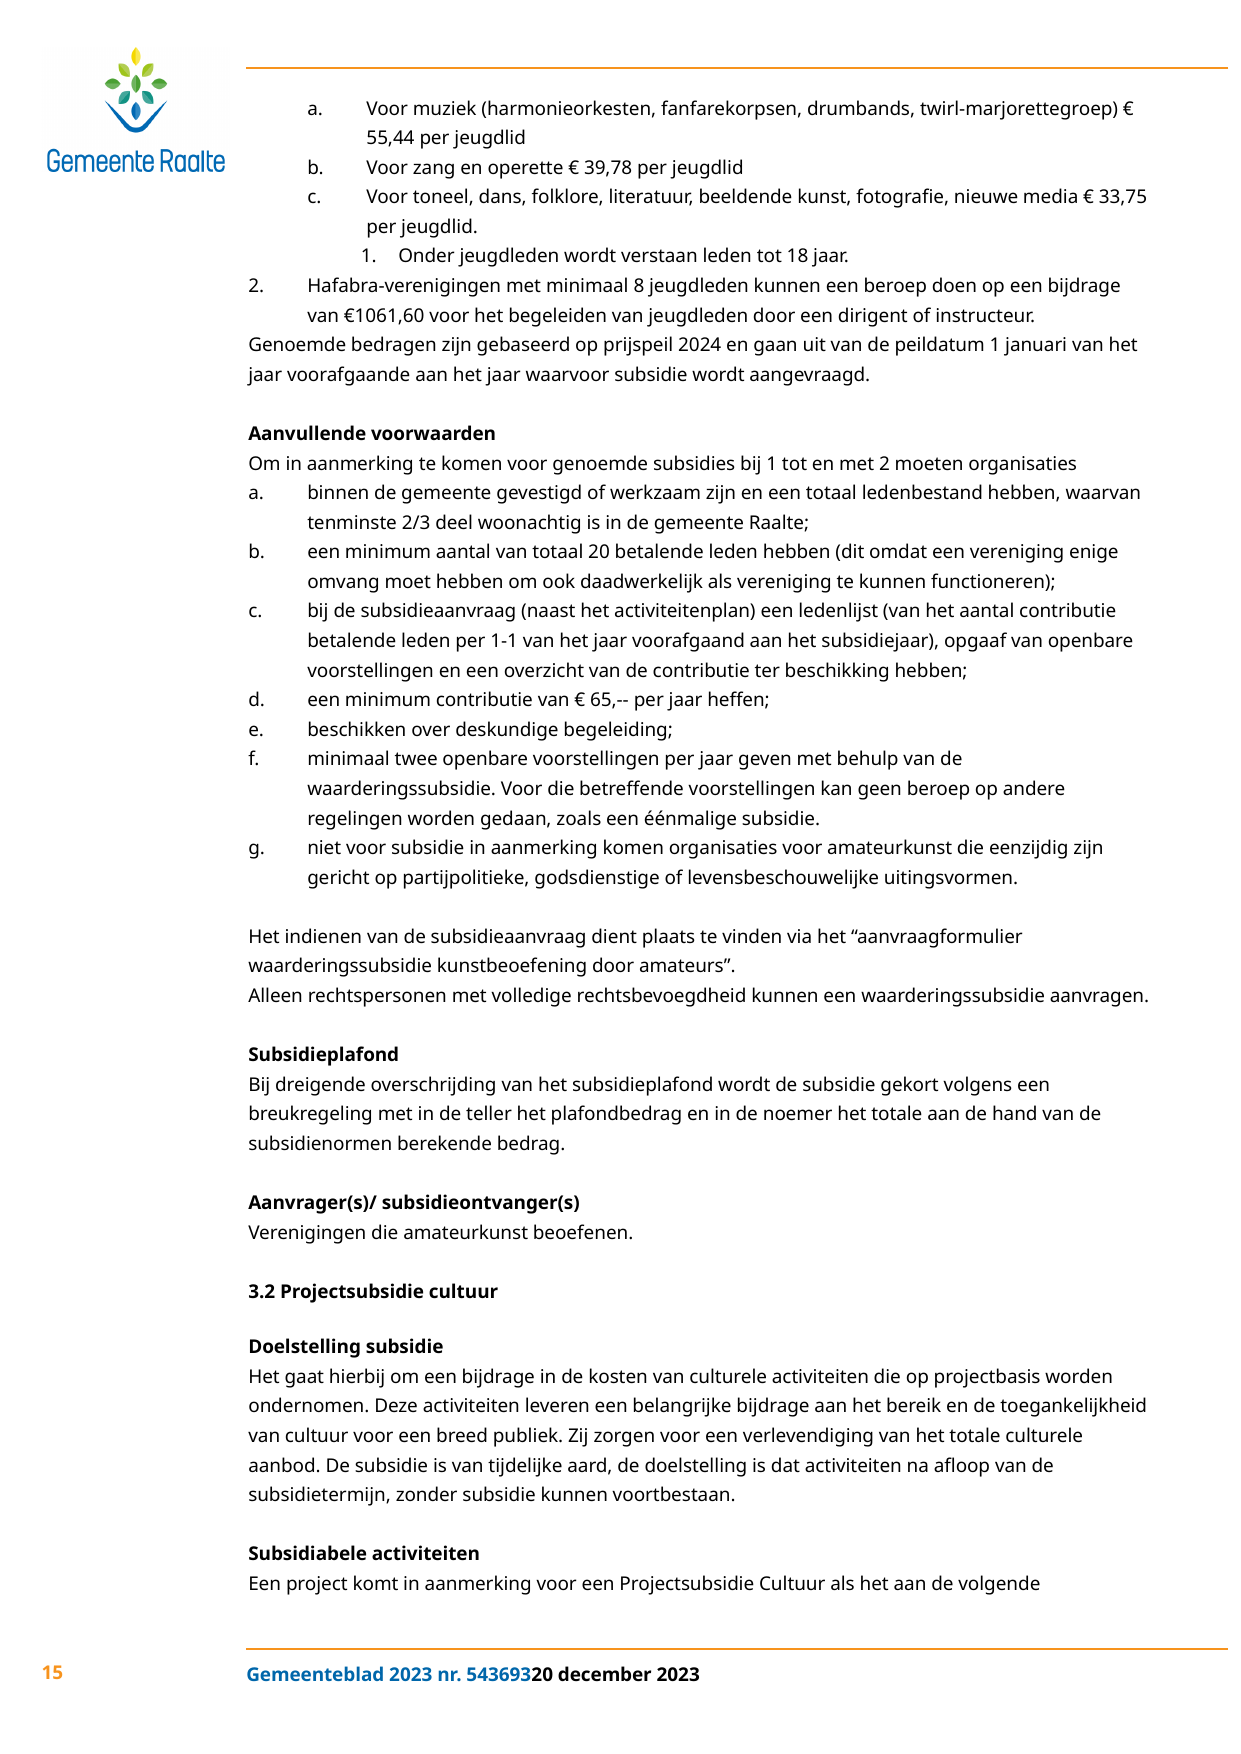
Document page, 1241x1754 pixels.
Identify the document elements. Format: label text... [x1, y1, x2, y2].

list Hafabra-verenigingen met minimaal 8 jeugdleden kunnen een beroep doen op een bijdrage van €1061,60 voor het begeleiden van jeugdleden door een dirigent of instructeur. [248, 272, 1152, 328]
list Voor toneel, dans, folklore, literatuur, beeldende kunst, fotografie, nieuwe media € 33,75 per jeugdlid. [307, 183, 1152, 239]
text Verenigingen die amateurkunst beoefenen. [248, 1219, 1152, 1245]
text Om in aanmerking te komen voor genoemde subsidies bij 1 tot en met 2 moeten organisaties [248, 450, 1152, 476]
list Voor zang en operette € 39,78 per jeugdlid [307, 154, 1152, 180]
list niet voor subsidie in aanmerking komen organisaties voor amateurkunst die eenzijdig zijn gericht op partijpolitieke, godsdienstige of levensbeschouwelijke uitingsvormen. [248, 834, 1152, 890]
list bij de subsidieaanvraag (naast het activiteitenplan) een ledenlijst (van het aantal contributie betalende leden per 1-1 van het jaar voorafgaand aan het subsidiejaar), opgaaf van openbare voorstellingen en een overzicht van de contributie ter beschikking hebben; [248, 598, 1152, 683]
list Onder jeugdleden wordt verstaan leden tot 18 jaar. [361, 243, 1152, 268]
text Aanvrager(s)/ subsidieontvanger(s) [248, 1189, 1152, 1215]
text 3.2 Projectsubsidie cultuur [248, 1278, 1152, 1304]
text Doelstelling subsidie [248, 1333, 1152, 1359]
text Een project komt in aanmerking voor een Projectsubsidie Cultuur als het aan de volgende [248, 1570, 1152, 1596]
text Subsidieplafond [248, 1041, 1152, 1067]
text breukregeling met in de teller het plafondbedrag en in de noemer het totale aan de hand van de subsidienormen berekende bedrag. [248, 1101, 1152, 1156]
text Subsidiabele activiteiten [248, 1541, 1152, 1566]
list minimaal twee openbare voorstellingen per jaar geven met behulp van de waarderingssubsidie. Voor die betreffende voorstellingen kan geen beroep op andere regelingen worden gedaan, zoals een éénmalige subsidie. [248, 746, 1152, 831]
picture [41, 47, 231, 172]
list een minimum aantal van totaal 20 betalende leden hebben (dit omdat een vereniging enige omvang moet hebben om ook daadwerkelijk als vereniging te kunnen functioneren); [248, 538, 1152, 594]
list Voor muziek (harmonieorkesten, fanfarekorpsen, drumbands, twirl-marjorettegroep) € 55,44 per jeugdlid [307, 95, 1152, 150]
list beschikken over deskundige begeleiding; [248, 716, 1152, 742]
text Genoemde bedragen zijn gebaseerd op prijspeil 2024 en gaan uit van de peildatum 1 januari van het jaar voorafgaande aan het jaar waarvoor subsidie wordt aangevraagd. [248, 331, 1152, 387]
text Bij dreigende overschrijding van het subsidieplafond wordt de subsidie gekort volgens een [248, 1071, 1152, 1097]
list een minimum contributie van € 65,-- per jaar heffen; [248, 686, 1152, 712]
text Het gaat hierbij om een bijdrage in de kosten van culturele activiteiten die op projectbasis worden ondernomen. Deze activiteiten leveren een belangrijke bijdrage aan het bereik en de toegankelijkheid van cultuur voor een breed publiek. Zij zorgen voor een verlevendiging van het totale culturele aanbod. De subsidie is van tijdelijke aard, de doelstelling is dat activiteiten na afloop van de subsidietermijn, zonder subsidie kunnen voortbestaan. [248, 1363, 1152, 1507]
text Aanvullende voorwaarden [248, 420, 1152, 446]
list binnen de gemeente gevestigd of werkzaam zijn en een totaal ledenbestand hebben, waarvan tenminste 2/3 deel woonachtig is in de gemeente Raalte; [248, 479, 1152, 535]
text Het indienen van de subsidieaanvraag dient plaats te vinden via het “aanvraagformulier waarderingssubsidie kunstbeoefening door amateurs”. [248, 923, 1152, 978]
text Alleen rechtspersonen met volledige rechtsbevoegdheid kunnen een waarderingssubsidie aanvragen. [248, 982, 1152, 1008]
